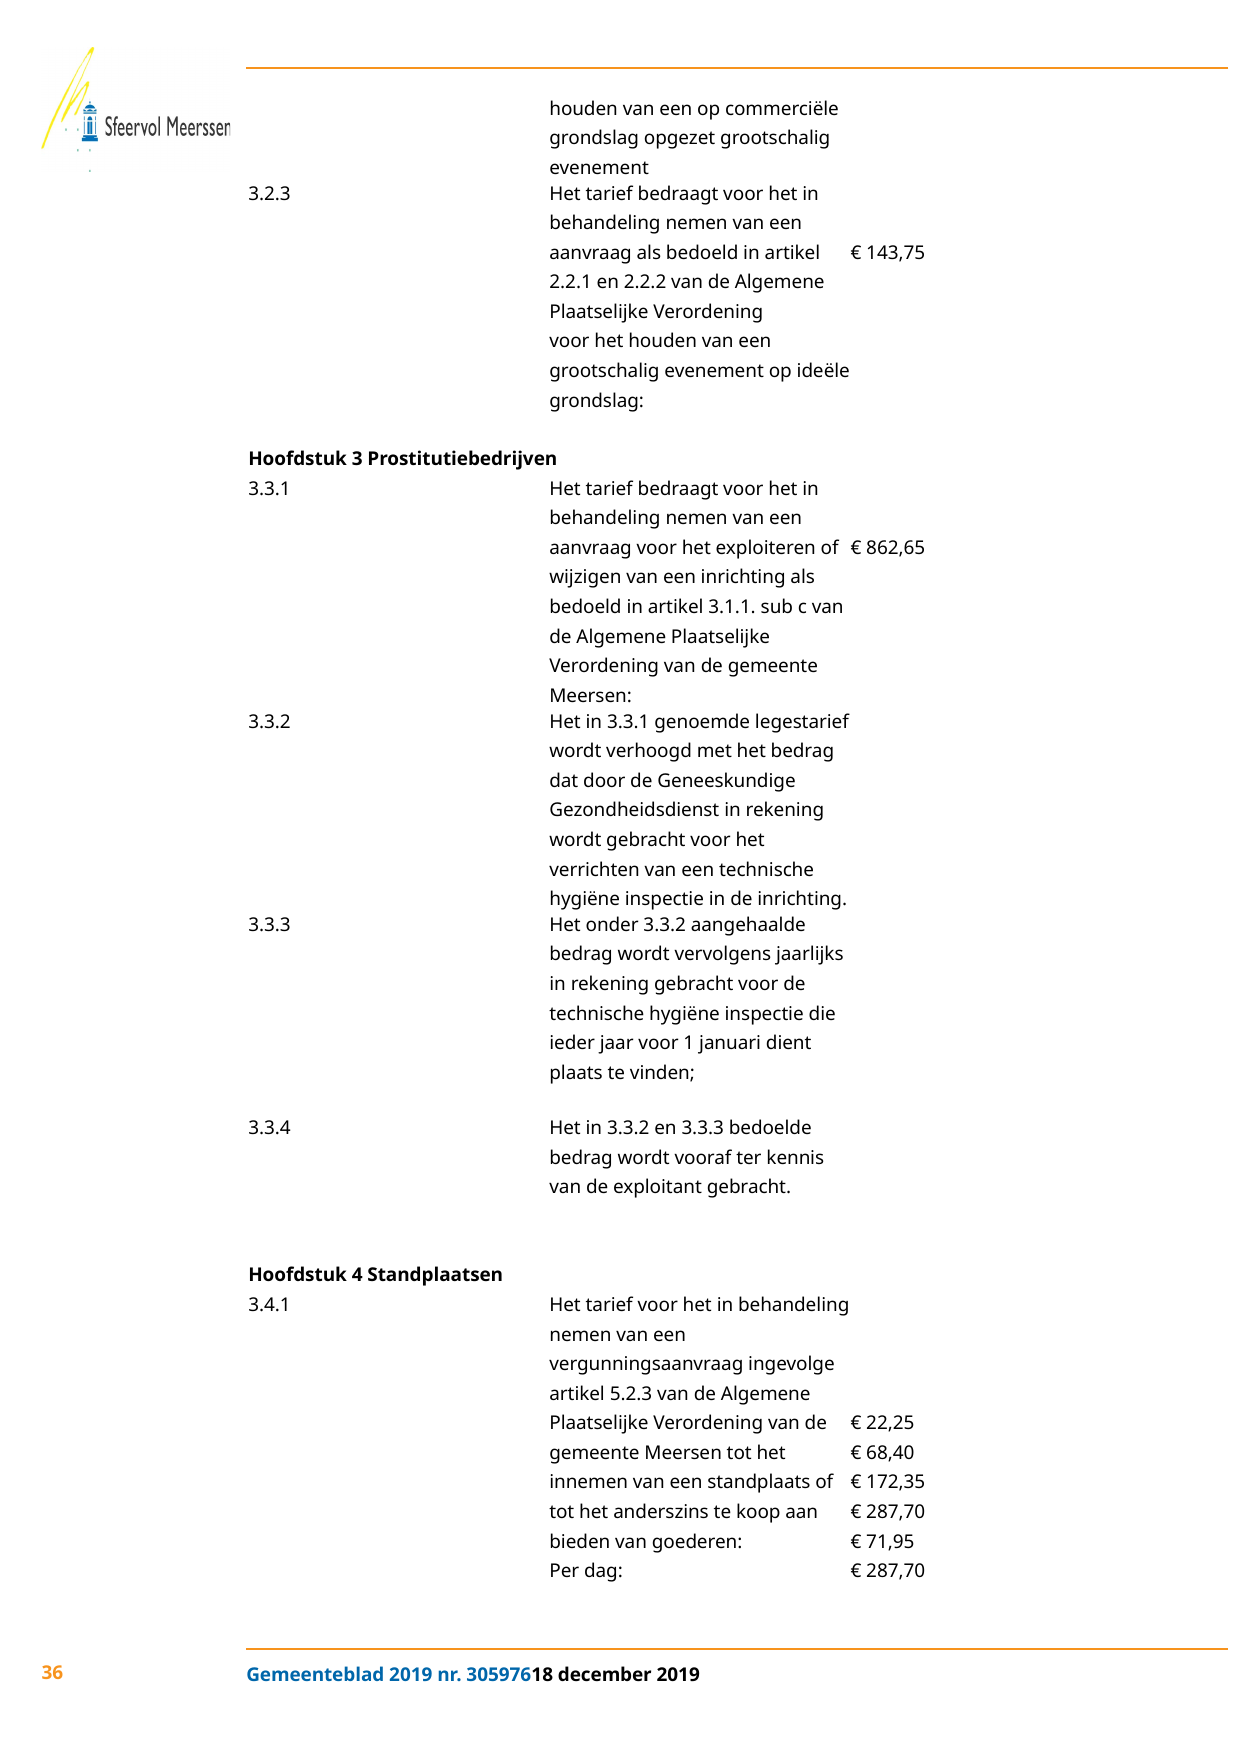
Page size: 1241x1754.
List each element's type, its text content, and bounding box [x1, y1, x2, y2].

table_cell 3.3.3 [248, 911, 549, 1114]
text Hoofdstuk 4 Standplaatsen [248, 1262, 1152, 1287]
table_cell [850, 95, 1152, 180]
table_header 3.4.1 [248, 1291, 549, 1583]
table_cell 3.2.3 [248, 180, 549, 412]
table_header € 22,25 € 68,40 € 172,35 € 287,70 € 71,95 € 287,70 [850, 1291, 1152, 1583]
picture [41, 47, 231, 172]
table_cell Het onder 3.3.2 aangehaalde bedrag wordt vervolgens jaarlijks in rekening gebracht voor de technische hygiëne inspectie die ieder jaar voor 1 januari dient plaats te vinden; [549, 911, 850, 1114]
table_cell [850, 1114, 1152, 1199]
table_cell houden van een op commerciële grondslag opgezet grootschalig evenement [549, 95, 850, 180]
table_cell Het tarief bedraagt voor het in behandeling nemen van een aanvraag als bedoeld in artikel 2.2.1 en 2.2.2 van de Algemene Plaatselijke Verordening voor het houden van een grootschalig evenement op ideële grondslag: [549, 180, 850, 412]
table_header 3.3.1 [248, 475, 549, 708]
table_cell 3.3.2 [248, 708, 549, 911]
table_cell 3.3.4 [248, 1114, 549, 1199]
table_cell [850, 911, 1152, 1114]
table_cell Het in 3.3.2 en 3.3.3 bedoelde bedrag wordt vooraf ter kennis van de exploitant gebracht. [549, 1114, 850, 1199]
table_header € 862,65 [850, 475, 1152, 708]
table_cell [248, 95, 549, 180]
table_cell € 143,75 [850, 180, 1152, 412]
text Hoofdstuk 3 Prostitutiebedrijven [248, 445, 1152, 471]
table_cell Het in 3.3.1 genoemde legestarief wordt verhoogd met het bedrag dat door de Geneeskundige Gezondheidsdienst in rekening wordt gebracht voor het verrichten van een technische hygiëne inspectie in de inrichting. [549, 708, 850, 911]
table_header Het tarief voor het in behandeling nemen van een vergunningsaanvraag ingevolge artikel 5.2.3 van de Algemene Plaatselijke Verordening van de gemeente Meersen tot het innemen van een standplaats of tot het anderszins te koop aan bieden van goederen: Per dag: [549, 1291, 850, 1583]
table_header Het tarief bedraagt voor het in behandeling nemen van een aanvraag voor het exploiteren of wijzigen van een inrichting als bedoeld in artikel 3.1.1. sub c van de Algemene Plaatselijke Verordening van de gemeente Meersen: [549, 475, 850, 708]
table_cell [850, 708, 1152, 911]
